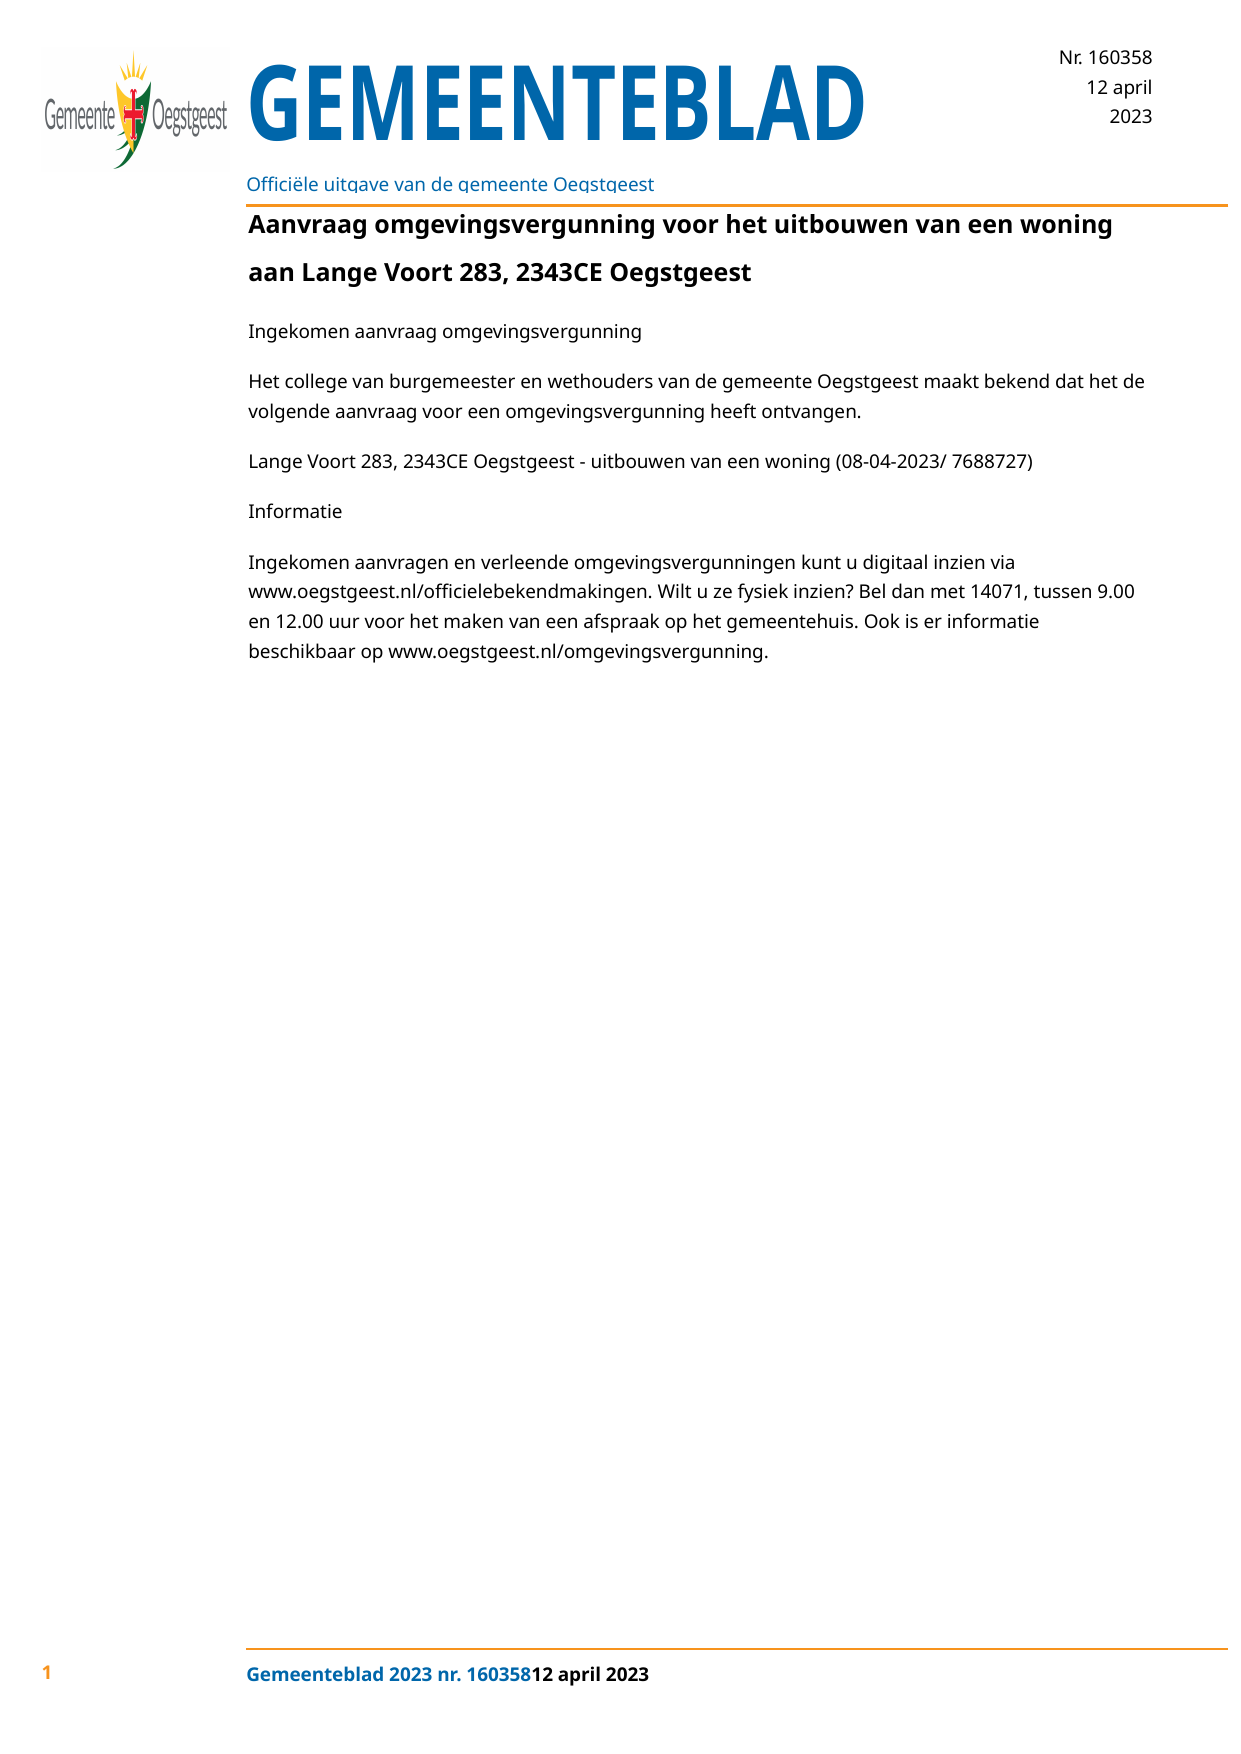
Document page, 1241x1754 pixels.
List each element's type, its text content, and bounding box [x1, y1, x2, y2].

text Informatie [248, 499, 1152, 524]
text Aanvraag omgevingsvergunning voor het uitbouwen van een woning aan Lange Voort 283, 2343CE Oegstgeest [248, 207, 1152, 288]
text Ingekomen aanvraag omgevingsvergunning [248, 318, 1152, 344]
text Lange Voort 283, 2343CE Oegstgeest - uitbouwen van een woning (08-04-2023/ 7688727) [248, 448, 1152, 474]
picture [41, 47, 231, 172]
text Het college van burgemeester en wethouders van de gemeente Oegstgeest maakt bekend dat het de volgende aanvraag voor een omgevingsvergunning heeft ontvangen. [248, 368, 1152, 424]
text Ingekomen aanvragen en verleende omgevingsvergunningen kunt u digitaal inzien via www.oegstgeest.nl/officielebekendmakingen. Wilt u ze fysiek inzien? Bel dan met 14071, tussen 9.00 en 12.00 uur voor het maken van een afspraak op het gemeentehuis. Ook is er informatie beschikbaar op www.oegstgeest.nl/omgevingsvergunning. [248, 549, 1152, 664]
